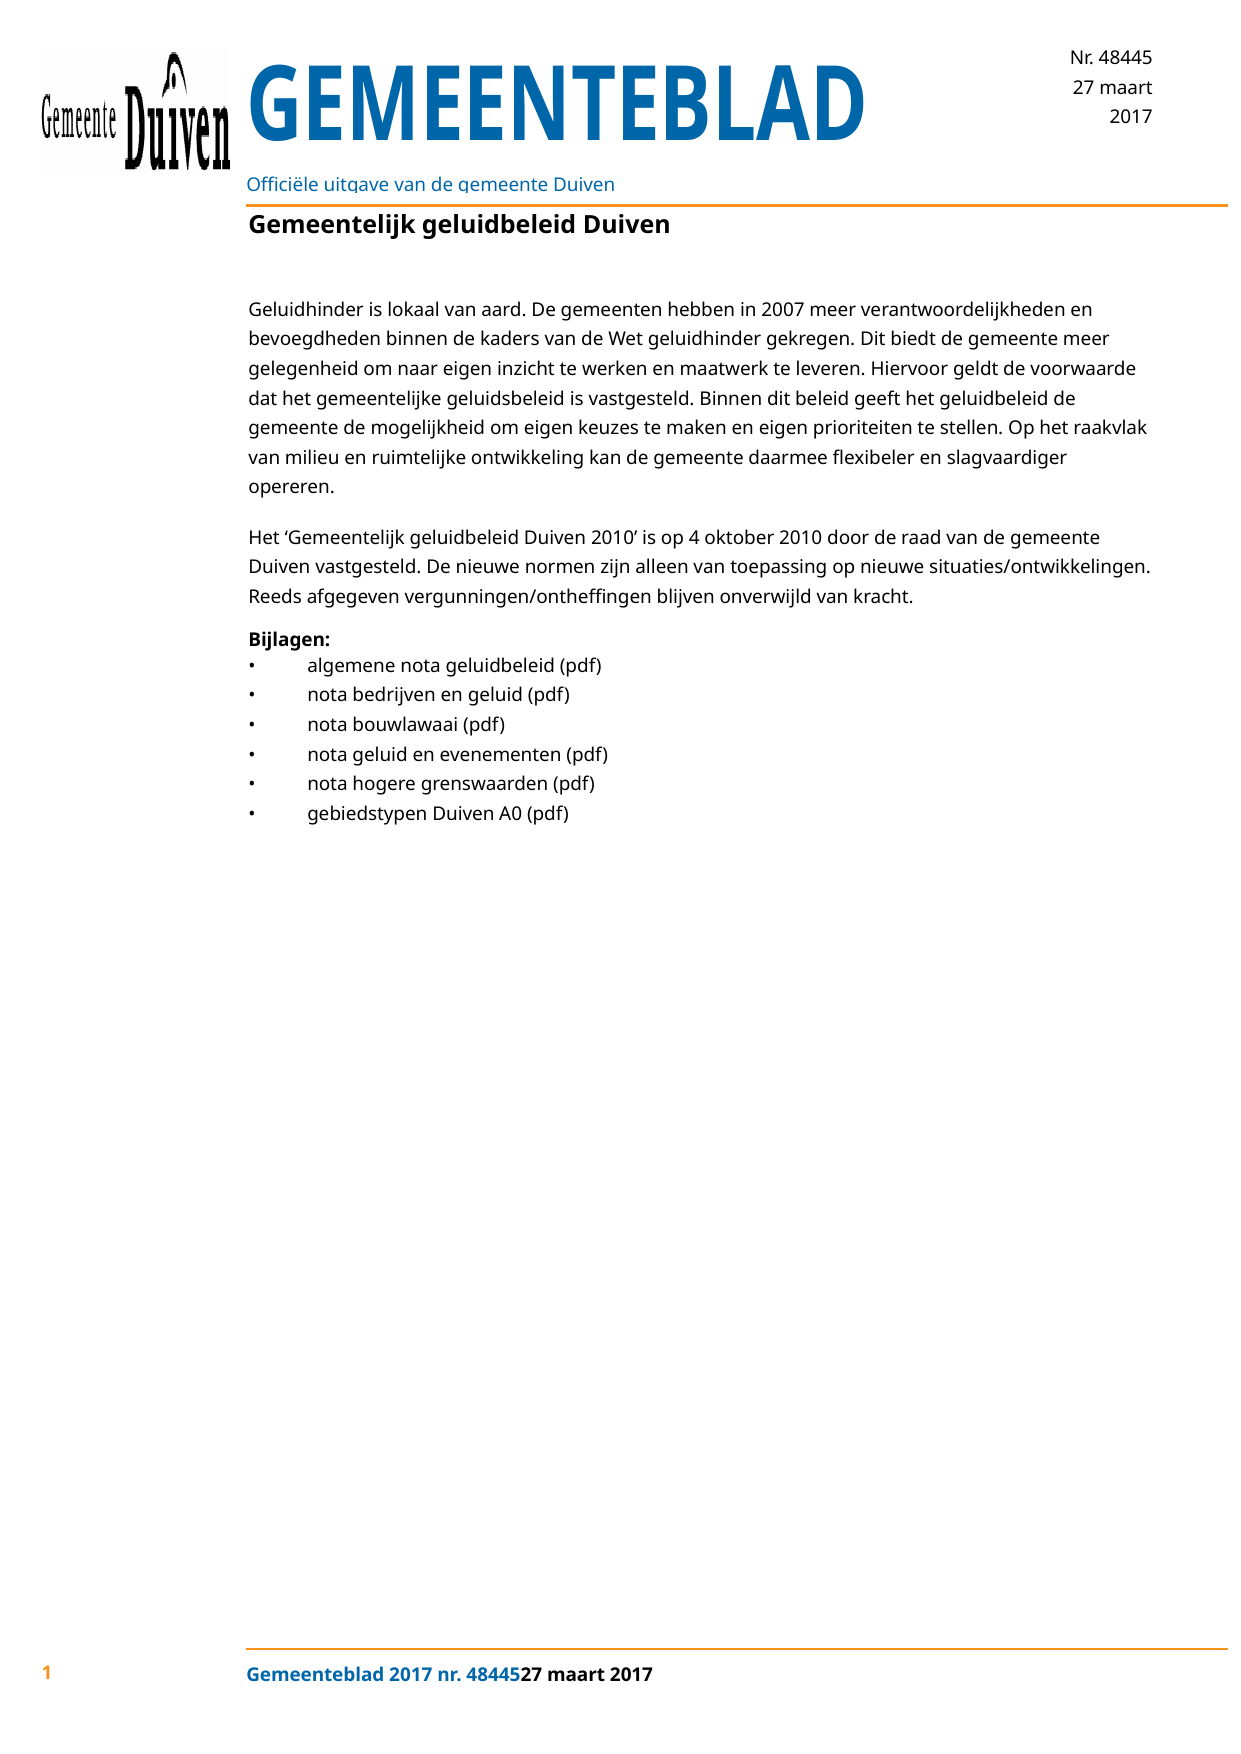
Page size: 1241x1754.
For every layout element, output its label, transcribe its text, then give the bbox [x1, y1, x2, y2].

list gebiedstypen Duiven A0 (pdf) [248, 800, 1152, 826]
text Gemeentelijk geluidbeleid Duiven [248, 207, 1152, 241]
text Het ‘Gemeentelijk geluidbeleid Duiven 2010’ is op 4 oktober 2010 door de raad van de gemeente Duiven vastgesteld. De nieuwe normen zijn alleen van toepassing op nieuwe situaties/ontwikkelingen. Reeds afgegeven vergunningen/ontheffingen blijven onverwijld van kracht. [248, 524, 1152, 609]
list nota hogere grenswaarden (pdf) [248, 770, 1152, 796]
list nota bouwlawaai (pdf) [248, 711, 1152, 737]
picture [41, 47, 231, 172]
list nota bedrijven en geluid (pdf) [248, 682, 1152, 707]
list nota geluid en evenementen (pdf) [248, 741, 1152, 766]
list algemene nota geluidbeleid (pdf) [248, 652, 1152, 678]
text Geluidhinder is lokaal van aard. De gemeenten hebben in 2007 meer verantwoordelijkheden en bevoegdheden binnen de kaders van de Wet geluidhinder gekregen. Dit biedt de gemeente meer gelegenheid om naar eigen inzicht te werken en maatwerk te leveren. Hiervoor geldt de voorwaarde dat het gemeentelijke geluidsbeleid is vastgesteld. Binnen dit beleid geeft het geluidbeleid de gemeente de mogelijkheid om eigen keuzes te maken en eigen prioriteiten te stellen. Op het raakvlak van milieu en ruimtelijke ontwikkeling kan de gemeente daarmee flexibeler en slagvaardiger opereren. [248, 296, 1152, 499]
text Bijlagen: [248, 626, 1152, 652]
